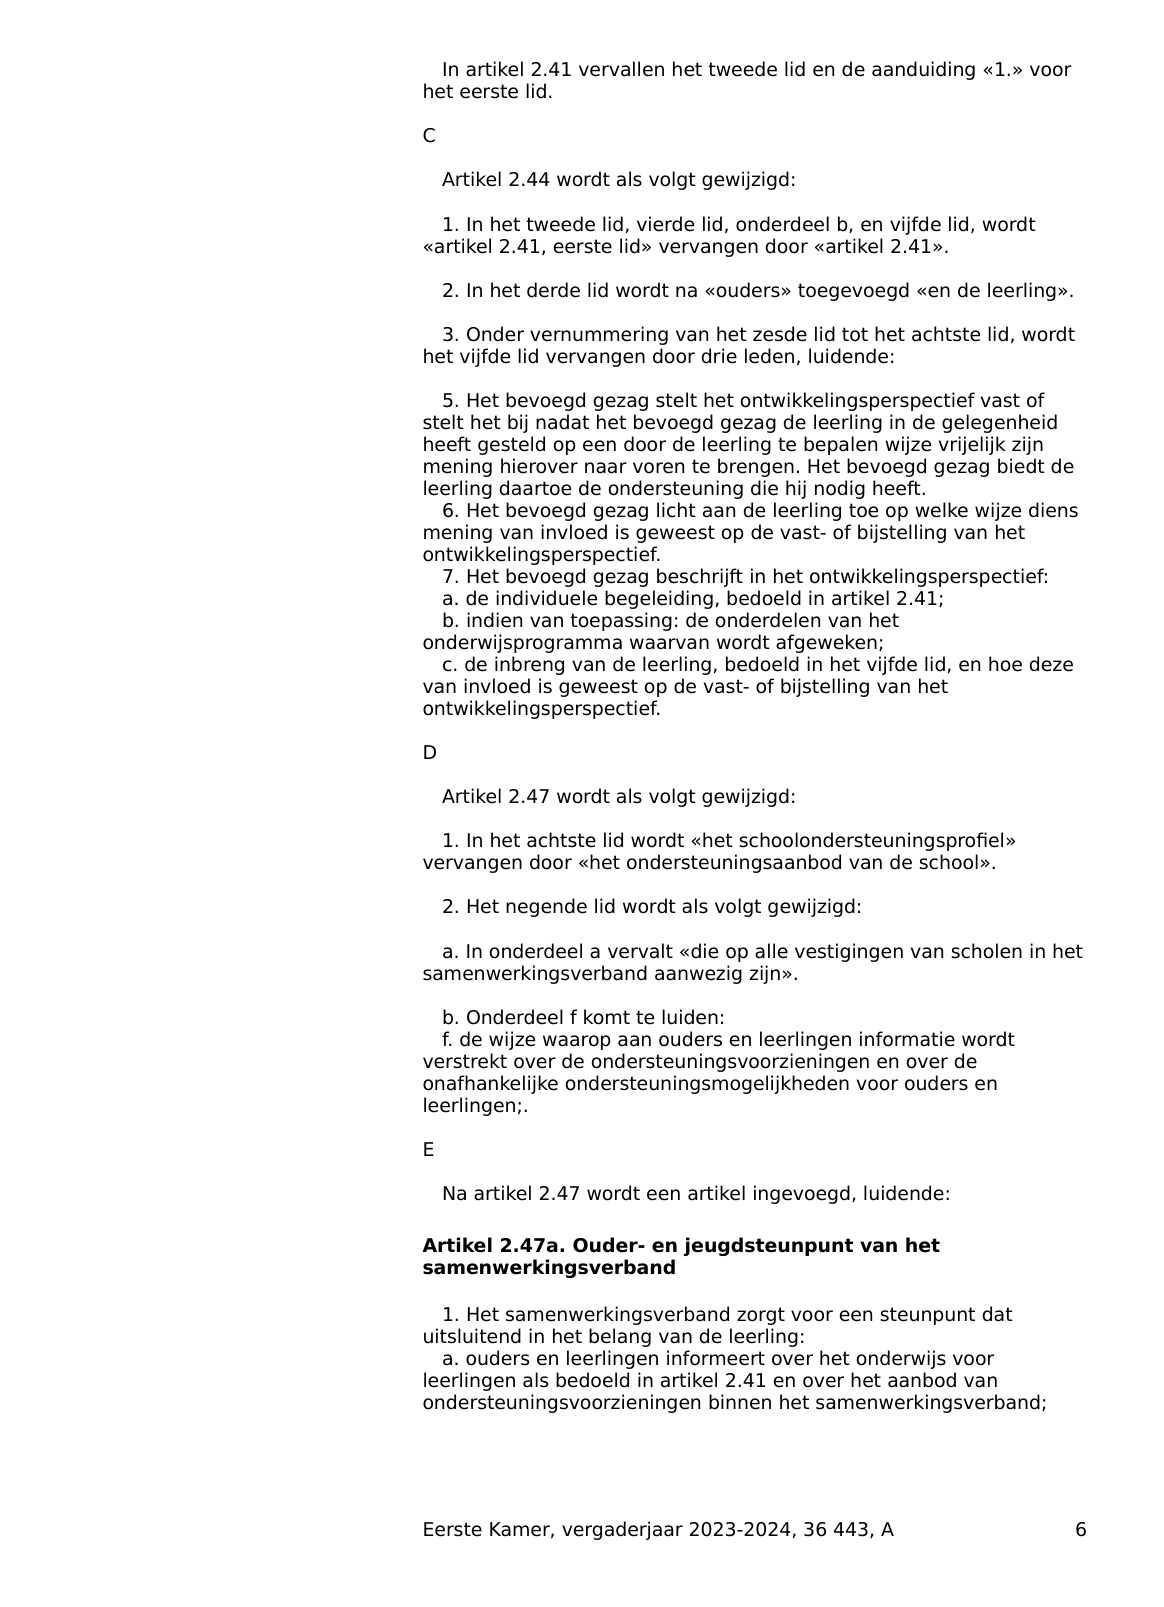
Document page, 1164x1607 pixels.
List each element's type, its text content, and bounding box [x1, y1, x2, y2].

text Artikel 2.47 wordt als volgt gewijzigd: [422, 786, 1087, 808]
text b. indien van toepassing: de onderdelen van het onderwijsprogramma waarvan wordt afgeweken; [422, 610, 1087, 654]
subtitle Artikel 2.47a. Ouder- en jeugdsteunpunt van het samenwerkingsverband [422, 1235, 1087, 1279]
text C [422, 125, 1087, 147]
text 5. Het bevoegd gezag stelt het ontwikkelingsperspectief vast of stelt het bij nadat het bevoegd gezag de leerling in de gelegenheid heeft gesteld op een door de leerling te bepalen wijze vrijelijk zijn mening hierover naar voren te brengen. Het bevoegd gezag biedt de leerling daartoe de ondersteuning die hij nodig heeft. [422, 390, 1087, 500]
text Na artikel 2.47 wordt een artikel ingevoegd, luidende: [422, 1183, 1087, 1205]
text a. de individuele begeleiding, bedoeld in artikel 2.41; [422, 588, 1087, 610]
text a. ouders en leerlingen informeert over het onderwijs voor leerlingen als bedoeld in artikel 2.41 en over het aanbod van ondersteuningsvoorzieningen binnen het samenwerkingsverband; [422, 1348, 1087, 1414]
text 1. Het samenwerkingsverband zorgt voor een steunpunt dat uitsluitend in het belang van de leerling: [422, 1304, 1087, 1348]
text 2. In het derde lid wordt na «ouders» toegevoegd «en de leerling». [422, 280, 1087, 302]
text 6. Het bevoegd gezag licht aan de leerling toe op welke wijze diens mening van invloed is geweest op de vast- of bijstelling van het ontwikkelingsperspectief. [422, 500, 1087, 566]
text In artikel 2.41 vervallen het tweede lid en de aanduiding «1.» voor het eerste lid. [422, 59, 1087, 103]
text E [422, 1139, 1087, 1161]
text a. In onderdeel a vervalt «die op alle vestigingen van scholen in het samenwerkingsverband aanwezig zijn». [422, 941, 1087, 984]
text 2. Het negende lid wordt als volgt gewijzigd: [422, 896, 1087, 918]
text f. de wijze waarop aan ouders en leerlingen informatie wordt verstrekt over de ondersteuningsvoorzieningen en over de onafhankelijke ondersteuningsmogelijkheden voor ouders en leerlingen;. [422, 1029, 1087, 1117]
text 1. In het achtste lid wordt «het schoolondersteuningsprofiel» vervangen door «het ondersteuningsaanbod van de school». [422, 830, 1087, 874]
text 1. In het tweede lid, vierde lid, onderdeel b, en vijfde lid, wordt «artikel 2.41, eerste lid» vervangen door «artikel 2.41». [422, 213, 1087, 257]
text 3. Onder vernummering van het zesde lid tot het achtste lid, wordt het vijfde lid vervangen door drie leden, luidende: [422, 324, 1087, 368]
text Artikel 2.44 wordt als volgt gewijzigd: [422, 169, 1087, 191]
text b. Onderdeel f komt te luiden: [422, 1007, 1087, 1029]
text D [422, 742, 1087, 764]
text c. de inbreng van de leerling, bedoeld in het vijfde lid, en hoe deze van invloed is geweest op de vast- of bijstelling van het ontwikkelingsperspectief. [422, 654, 1087, 720]
text 7. Het bevoegd gezag beschrijft in het ontwikkelingsperspectief: [422, 566, 1087, 588]
